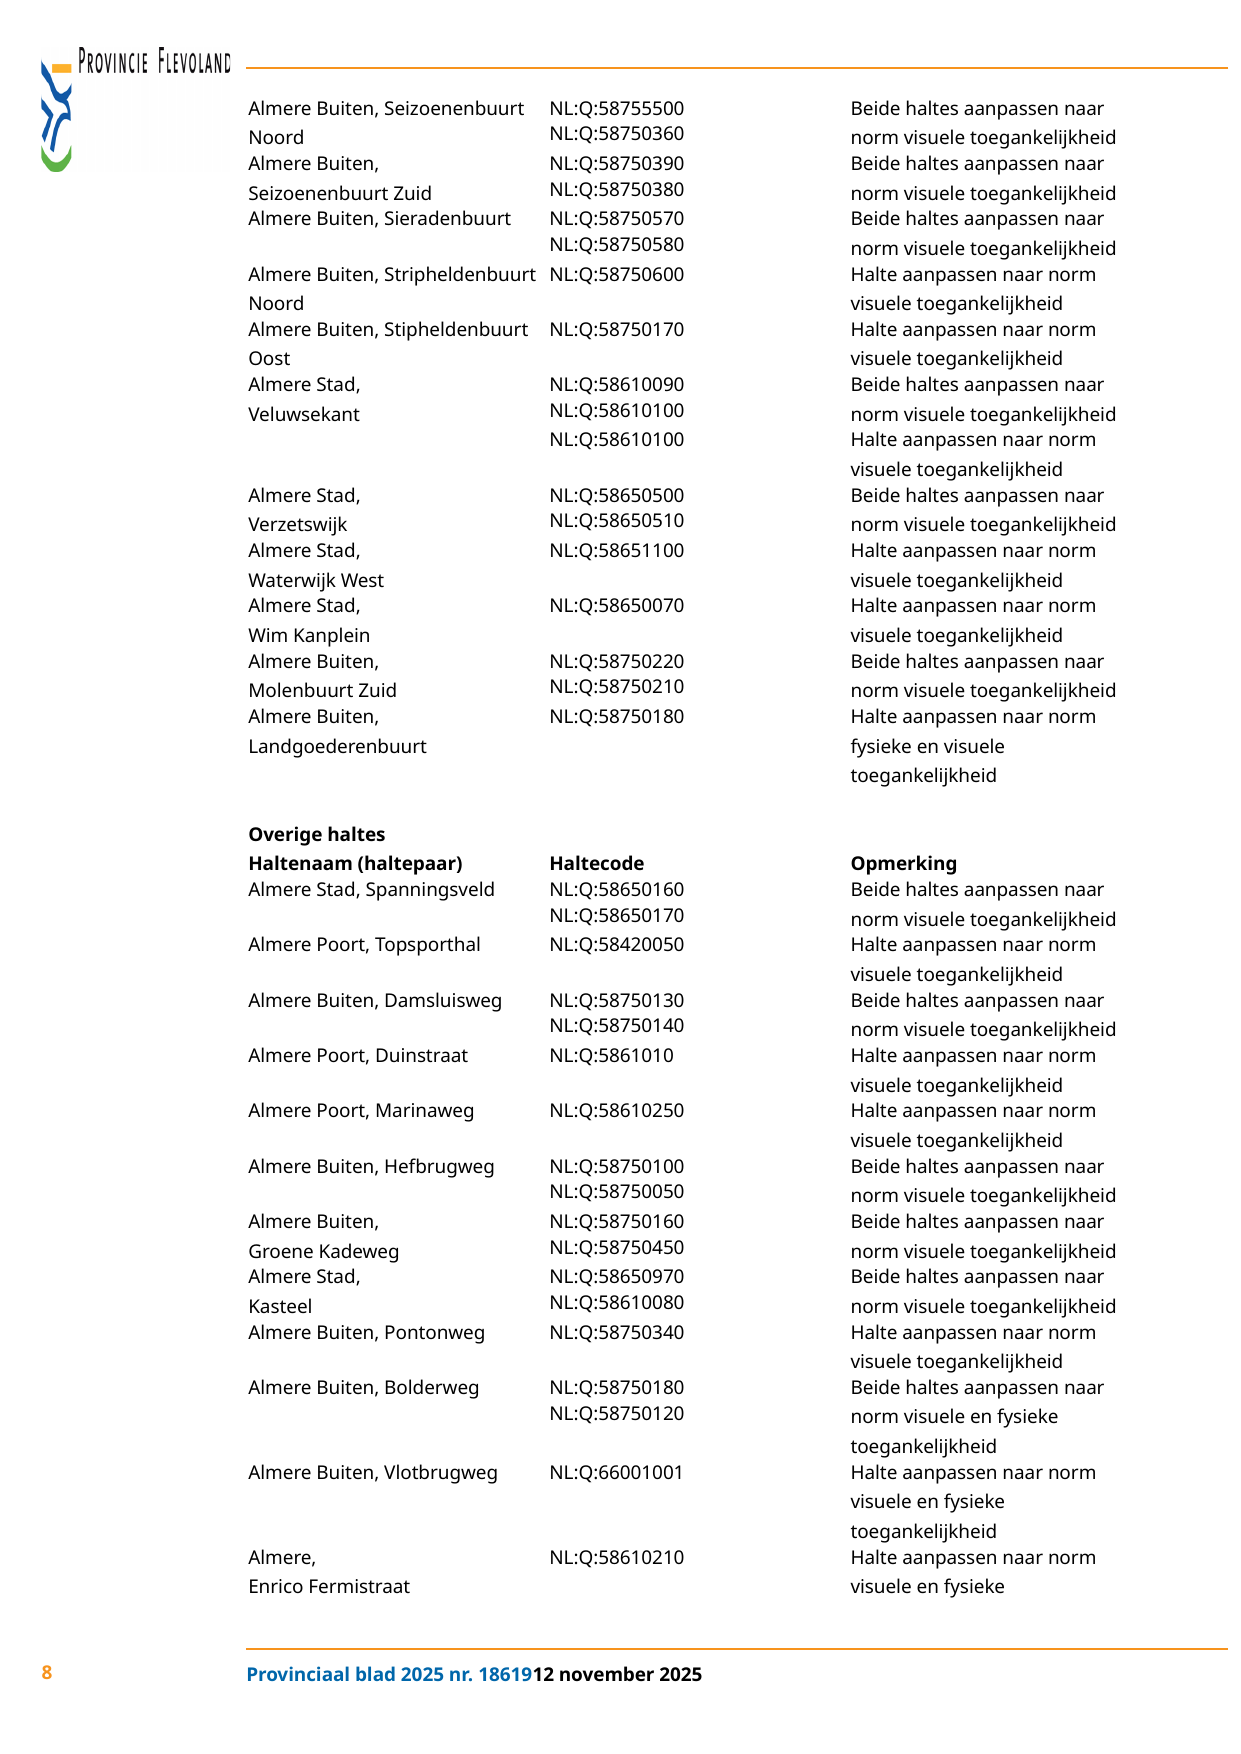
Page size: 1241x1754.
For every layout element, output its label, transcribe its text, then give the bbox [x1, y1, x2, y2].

table_cell NL:Q:58610090 [549, 371, 850, 397]
table_cell Almere Buiten, Damsluisweg [248, 987, 549, 1042]
table_cell Beide haltes aanpassen naar norm visuele toegankelijkheid [850, 987, 1152, 1042]
table_cell Beide haltes aanpassen naar norm visuele toegankelijkheid [850, 205, 1152, 261]
table_cell Almere Buiten, Stipheldenbuurt Oost [248, 316, 549, 371]
table_cell NL:Q:58750140 [549, 1013, 850, 1042]
table_cell Halte aanpassen naar norm visuele toegankelijkheid [850, 1098, 1152, 1153]
table_header Opmerking [850, 851, 1152, 876]
table_header Haltecode [549, 851, 850, 876]
table_cell Beide haltes aanpassen naar norm visuele en fysieke toegankelijkheid [850, 1374, 1152, 1459]
table_cell Almere Buiten, Stripheldenbuurt Noord [248, 261, 549, 316]
table_cell Almere Stad, Verzetswijk [248, 482, 549, 537]
table_header Haltenaam (haltepaar) [248, 851, 549, 876]
table_cell Almere Poort, Duinstraat [248, 1042, 549, 1098]
table_cell Almere Stad, Spanningsveld [248, 876, 549, 932]
table_cell Halte aanpassen naar norm visuele toegankelijkheid [850, 537, 1152, 593]
table_cell NL:Q:58750100 [549, 1153, 850, 1179]
table_cell Halte aanpassen naar norm visuele toegankelijkheid [850, 593, 1152, 648]
table_cell Almere Buiten, Landgoederenbuurt [248, 703, 549, 788]
table_cell NL:Q:58750160 [549, 1208, 850, 1234]
table_cell NL:Q:58651100 [549, 537, 850, 593]
table_cell NL:Q:58650970 [549, 1264, 850, 1289]
table_cell NL:Q:58610250 [549, 1098, 850, 1153]
table_cell Beide haltes aanpassen naar norm visuele toegankelijkheid [850, 482, 1152, 537]
table_cell NL:Q:58750220 [549, 648, 850, 674]
table_cell Beide haltes aanpassen naar norm visuele toegankelijkheid [850, 648, 1152, 703]
text Overige haltes [248, 821, 1152, 847]
table_cell Almere Buiten, Molenbuurt Zuid [248, 648, 549, 703]
table_cell NL:Q:58750390 [549, 150, 850, 176]
picture [41, 47, 231, 172]
table_cell NL:Q:58650160 [549, 876, 850, 902]
table_cell NL:Q:58750050 [549, 1179, 850, 1208]
table_cell NL:Q:58750360 [549, 121, 850, 150]
table_cell NL:Q:58750600 [549, 261, 850, 316]
table_cell Halte aanpassen naar norm visuele toegankelijkheid [850, 316, 1152, 371]
table_cell NL:Q:58650170 [549, 902, 850, 932]
table_cell Almere Stad, Waterwijk West [248, 537, 549, 593]
table_cell Almere Buiten, Groene Kadeweg [248, 1208, 549, 1263]
table_cell NL:Q:58610100 [549, 427, 850, 482]
table_cell Almere Buiten, Seizoenenbuurt Zuid [248, 150, 549, 205]
table_cell NL:Q:58755500 [549, 95, 850, 121]
table_cell NL:Q:58610210 [549, 1544, 850, 1599]
table_cell Beide haltes aanpassen naar norm visuele toegankelijkheid [850, 371, 1152, 427]
table_cell Almere Stad, Kasteel [248, 1264, 549, 1319]
table_cell NL:Q:58750570 [549, 205, 850, 231]
table_cell Halte aanpassen naar norm visuele toegankelijkheid [850, 1319, 1152, 1374]
table_cell NL:Q:58750210 [549, 674, 850, 703]
table_cell NL:Q:58750340 [549, 1319, 850, 1374]
table_cell Halte aanpassen naar norm visuele toegankelijkheid [850, 932, 1152, 987]
table_cell Halte aanpassen naar norm visuele toegankelijkheid [850, 427, 1152, 482]
table_cell Beide haltes aanpassen naar norm visuele toegankelijkheid [850, 150, 1152, 205]
table_cell NL:Q:58650510 [549, 508, 850, 537]
table_cell Almere Stad, Veluwsekant [248, 371, 549, 427]
table_cell Halte aanpassen naar norm visuele en fysieke toegankelijkheid [850, 1459, 1152, 1544]
table_cell Beide haltes aanpassen naar norm visuele toegankelijkheid [850, 876, 1152, 932]
table_cell NL:Q:58420050 [549, 932, 850, 987]
table_cell NL:Q:58650070 [549, 593, 850, 648]
table_cell Halte aanpassen naar norm visuele toegankelijkheid [850, 1042, 1152, 1098]
table_cell NL:Q:58750120 [549, 1400, 850, 1459]
table_cell Almere Stad, Wim Kanplein [248, 593, 549, 648]
table_cell NL:Q:58750180 [549, 1374, 850, 1400]
table_cell Halte aanpassen naar norm visuele en fysieke [850, 1544, 1152, 1599]
table_cell Halte aanpassen naar norm visuele toegankelijkheid [850, 261, 1152, 316]
table_cell NL:Q:58750450 [549, 1234, 850, 1263]
table_cell Beide haltes aanpassen naar norm visuele toegankelijkheid [850, 1208, 1152, 1263]
table_cell Beide haltes aanpassen naar norm visuele toegankelijkheid [850, 1153, 1152, 1208]
table_cell NL:Q:58610080 [549, 1289, 850, 1319]
table_cell Almere Poort, Marinaweg [248, 1098, 549, 1153]
table_cell Almere Poort, Topsporthal [248, 932, 549, 987]
table_cell Almere Buiten, Vlotbrugweg [248, 1459, 549, 1544]
table_cell Beide haltes aanpassen naar norm visuele toegankelijkheid [850, 1264, 1152, 1319]
table_cell Almere Buiten, Pontonweg [248, 1319, 549, 1374]
table_cell Almere Buiten, Seizoenenbuurt Noord [248, 95, 549, 150]
table_cell Almere Buiten, Sieradenbuurt [248, 205, 549, 261]
table_cell NL:Q:5861010 [549, 1042, 850, 1098]
table_cell Almere Buiten, Bolderweg [248, 1374, 549, 1459]
table_cell Almere, Enrico Fermistraat [248, 1544, 549, 1599]
table_cell Almere Buiten, Hefbrugweg [248, 1153, 549, 1208]
table_cell NL:Q:58750170 [549, 316, 850, 371]
table_cell NL:Q:58650500 [549, 482, 850, 508]
table_cell Halte aanpassen naar norm fysieke en visuele toegankelijkheid [850, 703, 1152, 788]
table_cell NL:Q:58750130 [549, 987, 850, 1013]
table_cell NL:Q:58750580 [549, 231, 850, 261]
table_cell NL:Q:66001001 [549, 1459, 850, 1544]
table_cell NL:Q:58750180 [549, 703, 850, 788]
table_cell NL:Q:58610100 [549, 397, 850, 427]
table_cell [248, 427, 549, 482]
table_cell Beide haltes aanpassen naar norm visuele toegankelijkheid [850, 95, 1152, 150]
table_cell NL:Q:58750380 [549, 176, 850, 205]
